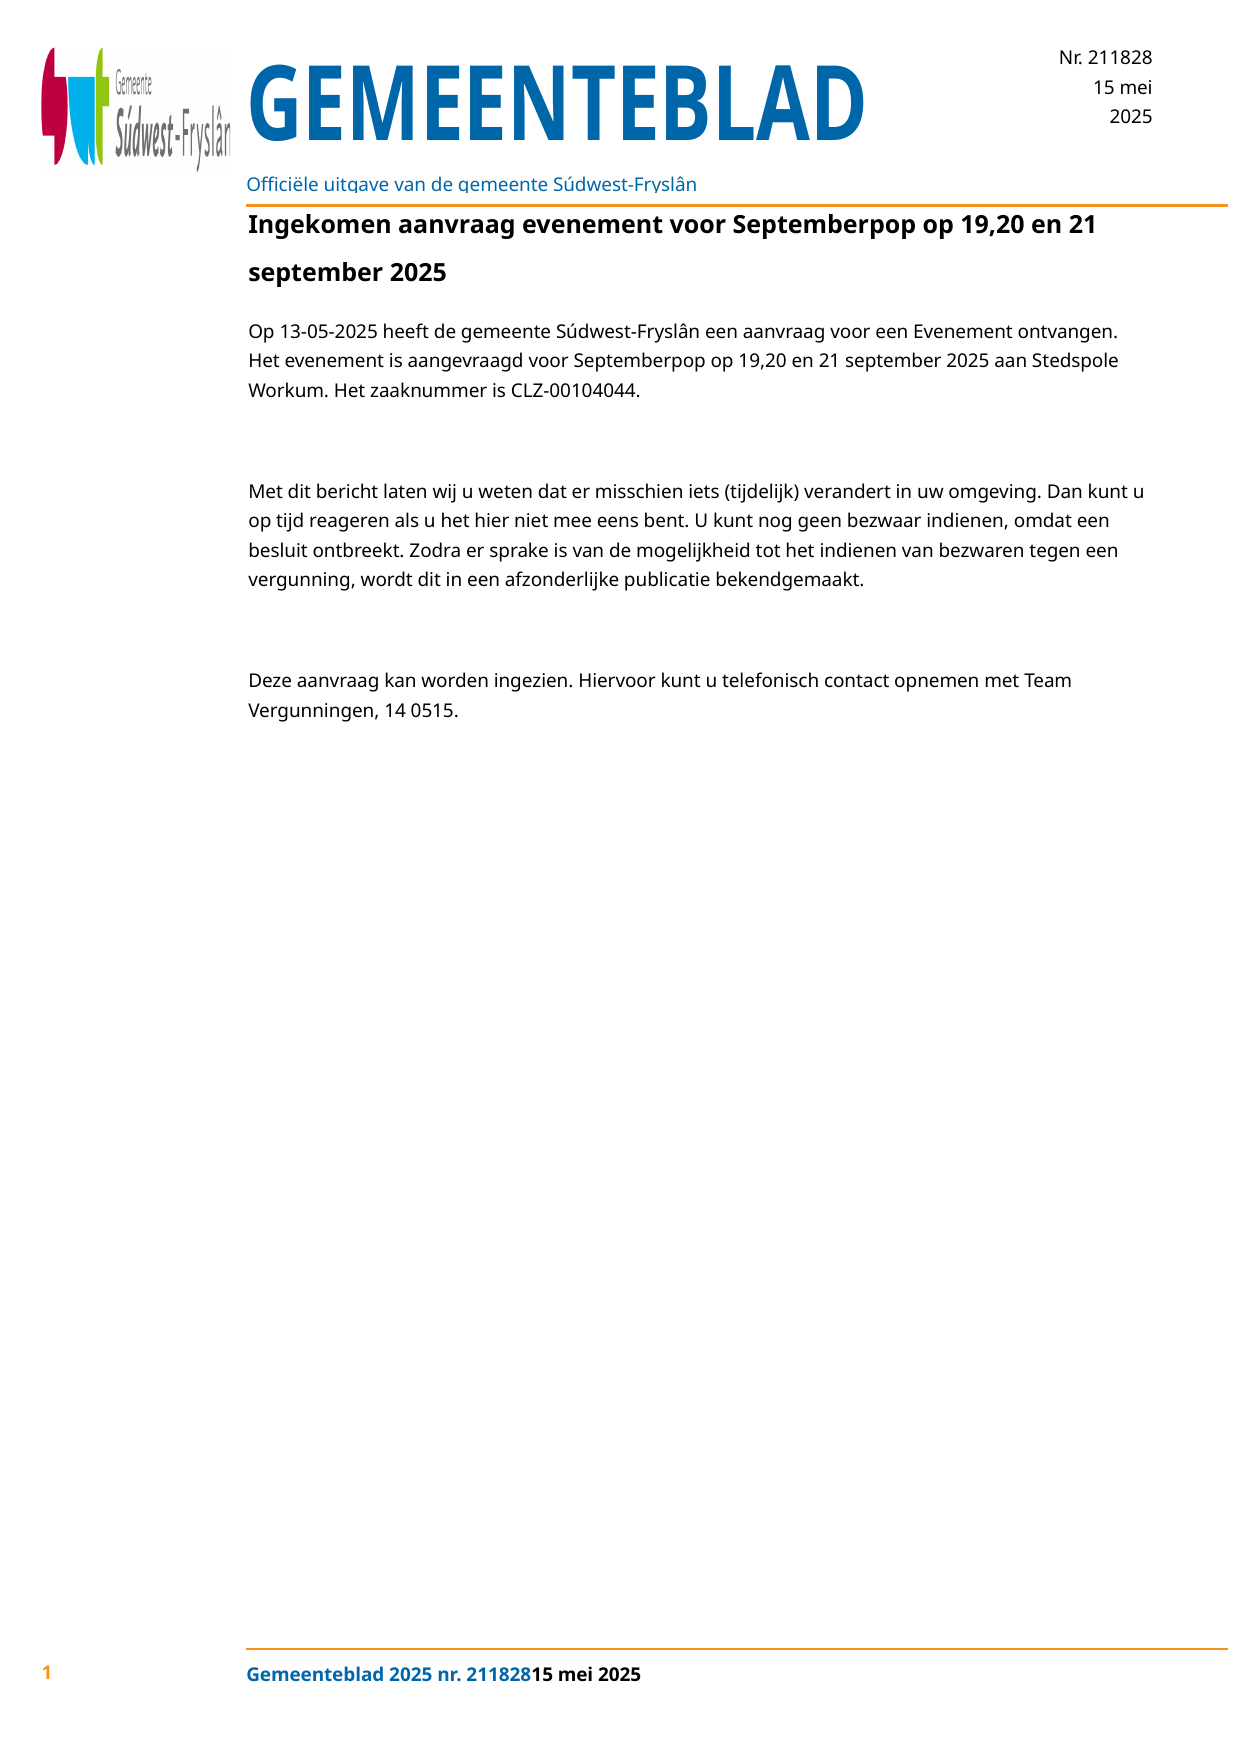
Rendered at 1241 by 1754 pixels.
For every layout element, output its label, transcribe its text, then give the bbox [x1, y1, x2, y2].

text Deze aanvraag kan worden ingezien. Hiervoor kunt u telefonisch contact opnemen met Team Vergunningen, 14 0515. [248, 667, 1152, 723]
text Met dit bericht laten wij u weten dat er misschien iets (tijdelijk) verandert in uw omgeving. Dan kunt u op tijd reageren als u het hier niet mee eens bent. U kunt nog geen bezwaar indienen, omdat een besluit ontbreekt. Zodra er sprake is van de mogelijkheid tot het indienen van bezwaren tegen een vergunning, wordt dit in een afzonderlijke publicatie bekendgemaakt. [248, 478, 1152, 592]
text Op 13-05-2025 heeft de gemeente Súdwest-Fryslân een aanvraag voor een Evenement ontvangen. Het evenement is aangevraagd voor Septemberpop op 19,20 en 21 september 2025 aan Stedspole Workum. Het zaaknummer is CLZ-00104044. [248, 318, 1152, 403]
picture [41, 47, 231, 172]
text Ingekomen aanvraag evenement voor Septemberpop op 19,20 en 21 september 2025 [248, 207, 1152, 288]
